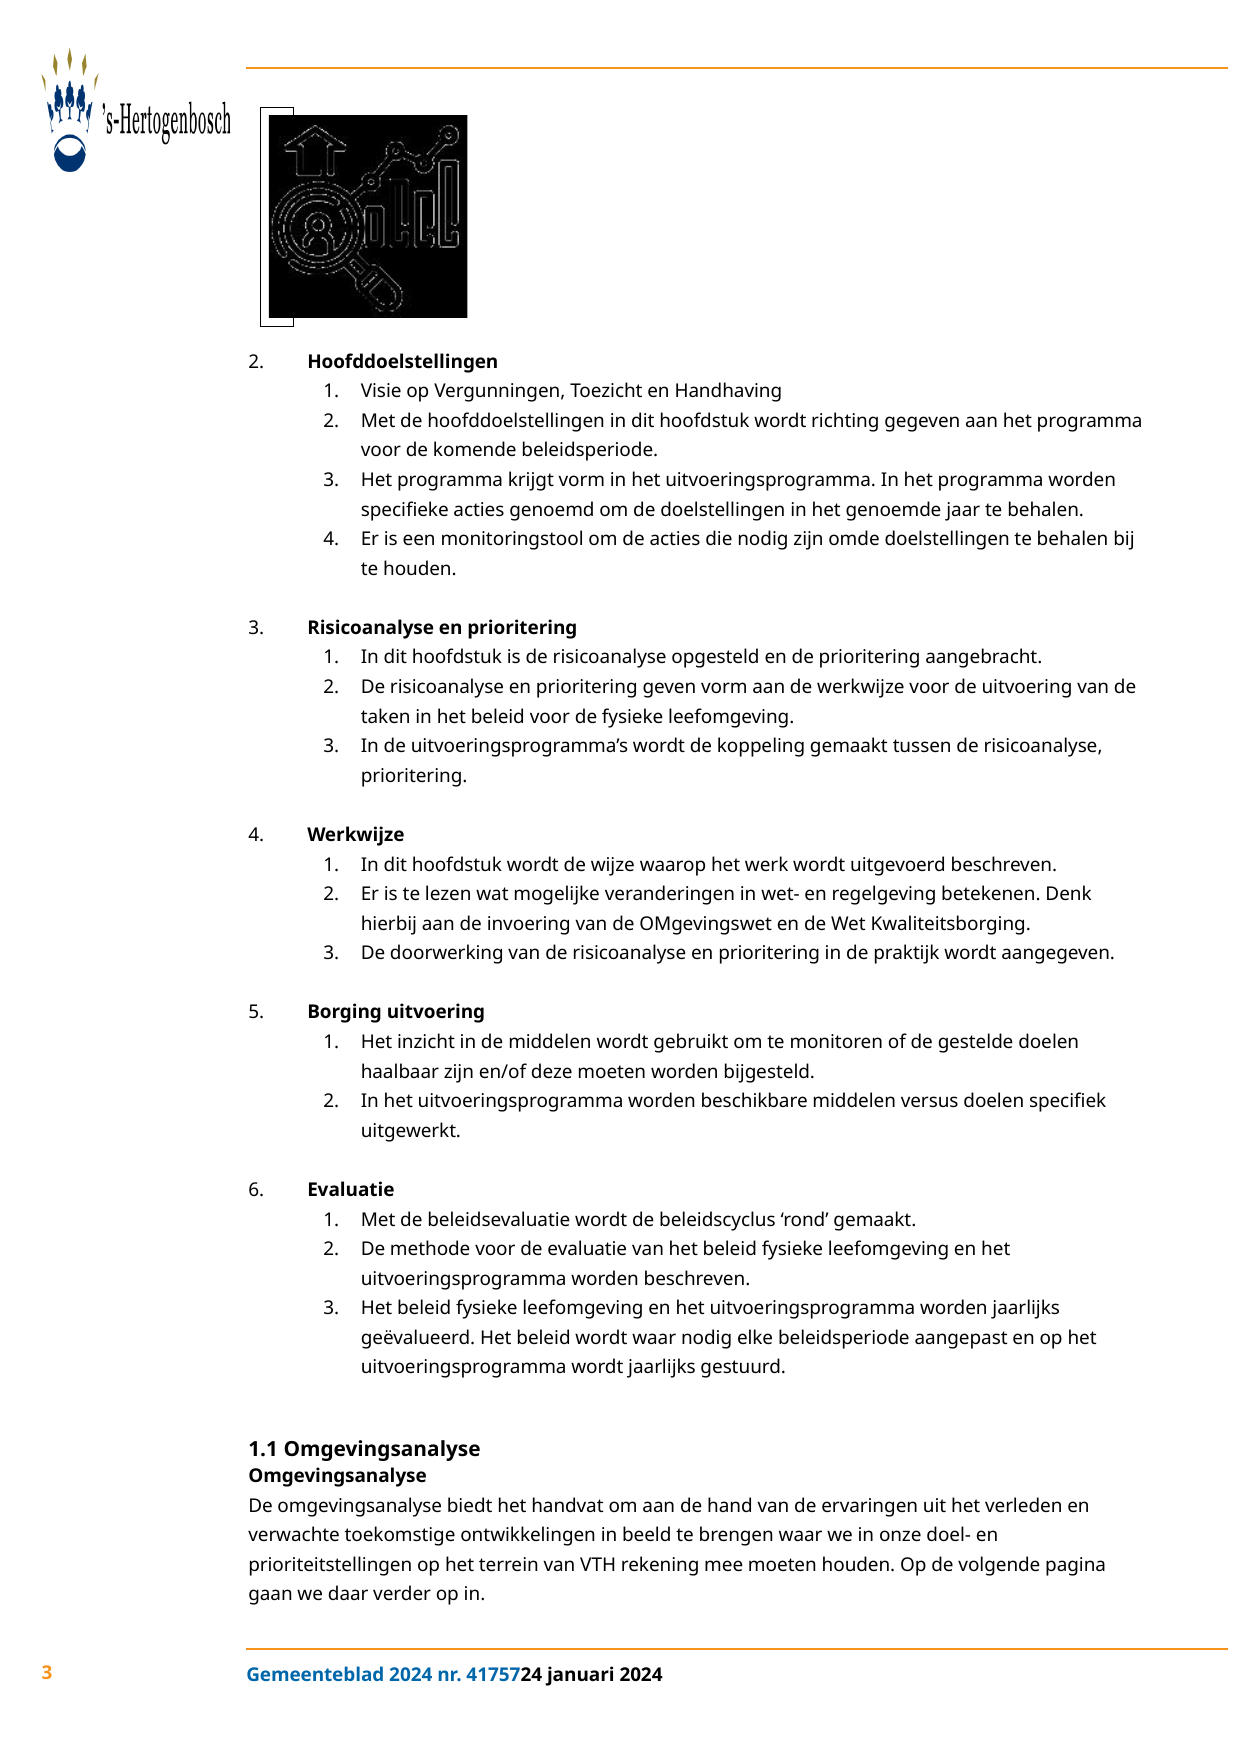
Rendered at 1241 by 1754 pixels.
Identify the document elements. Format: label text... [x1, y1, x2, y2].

list Risicoanalyse en prioritering [248, 614, 1152, 640]
list Het beleid fysieke leefomgeving en het uitvoeringsprogramma worden jaarlijks geëvalueerd. Het beleid wordt waar nodig elke beleidsperiode aangepast en op het uitvoeringsprogramma wordt jaarlijks gestuurd. [323, 1294, 1152, 1379]
text De omgevingsanalyse biedt het handvat om aan de hand van de ervaringen uit het verleden en verwachte toekomstige ontwikkelingen in beeld te brengen waar we in onze doel- en prioriteitstellingen op het terrein van VTH rekening mee moeten houden. Op de volgende pagina gaan we daar verder op in. [248, 1492, 1152, 1606]
list Er is te lezen wat mogelijke veranderingen in wet- en regelgeving betekenen. Denk hierbij aan de invoering van de OMgevingswet en de Wet Kwaliteitsborging. [323, 880, 1152, 936]
list Visie op Vergunningen, Toezicht en Handhaving [323, 377, 1152, 403]
text Omgevingsanalyse [248, 1462, 1152, 1488]
list In dit hoofdstuk wordt de wijze waarop het werk wordt uitgevoerd beschreven. [323, 851, 1152, 877]
list Hoofddoelstellingen [248, 348, 1152, 374]
list Werkwijze [248, 821, 1152, 847]
list Evaluatie [248, 1176, 1152, 1202]
picture [41, 47, 231, 172]
list De risicoanalyse en prioritering geven vorm aan de werkwijze voor de uitvoering van de taken in het beleid voor de fysieke leefomgeving. [323, 673, 1152, 729]
list De doorwerking van de risicoanalyse en prioritering in de praktijk wordt aangegeven. [323, 939, 1152, 965]
text 1.1 Omgevingsanalyse [248, 1434, 1152, 1462]
list In de uitvoeringsprogramma’s wordt de koppeling gemaakt tussen de risicoanalyse, prioritering. [323, 732, 1152, 788]
list Het inzicht in de middelen wordt gebruikt om te monitoren of de gestelde doelen haalbaar zijn en/of deze moeten worden bijgesteld. [323, 1028, 1152, 1084]
list In dit hoofdstuk is de risicoanalyse opgesteld en de prioritering aangebracht. [323, 644, 1152, 669]
list Het programma krijgt vorm in het uitvoeringsprogramma. In het programma worden specifieke acties genoemd om de doelstellingen in het genoemde jaar te behalen. [323, 466, 1152, 522]
list In het uitvoeringsprogramma worden beschikbare middelen versus doelen specifiek uitgewerkt. [323, 1087, 1152, 1143]
list Er is een monitoringstool om de acties die nodig zijn omde doelstellingen te behalen bij te houden. [323, 525, 1152, 581]
list Borging uitvoering [248, 999, 1152, 1024]
list Met de hoofddoelstellingen in dit hoofdstuk wordt richting gegeven aan het programma voor de komende beleidsperiode. [323, 407, 1152, 462]
list Met de beleidsevaluatie wordt de beleidscyclus ‘rond’ gemaakt. [323, 1206, 1152, 1232]
list De methode voor de evaluatie van het beleid fysieke leefomgeving en het uitvoeringsprogramma worden beschreven. [323, 1235, 1152, 1291]
picture [268, 115, 468, 318]
